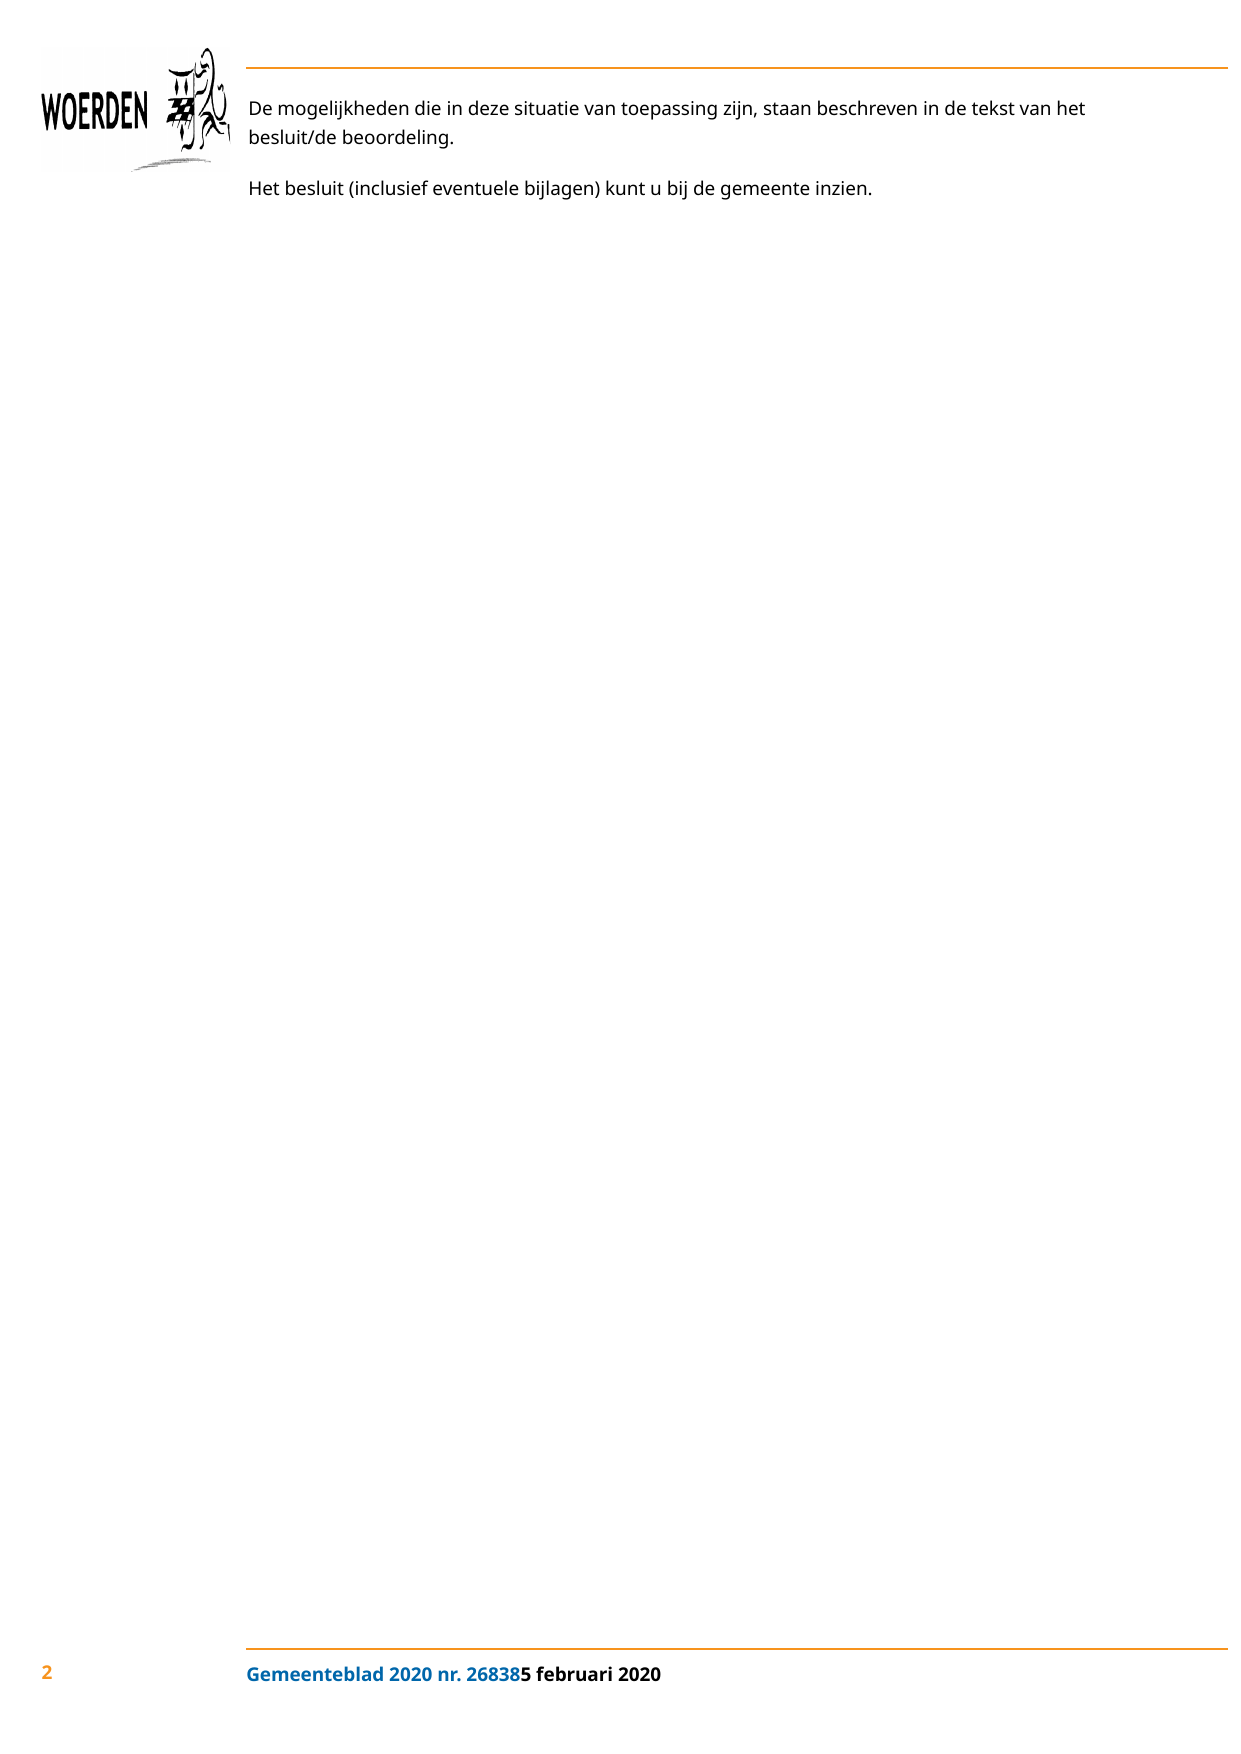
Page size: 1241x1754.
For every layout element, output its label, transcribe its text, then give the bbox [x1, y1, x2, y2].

text De mogelijkheden die in deze situatie van toepassing zijn, staan beschreven in de tekst van het besluit/de beoordeling. [248, 95, 1152, 150]
text Het besluit (inclusief eventuele bijlagen) kunt u bij de gemeente inzien. [248, 175, 1152, 201]
picture [41, 47, 231, 172]
